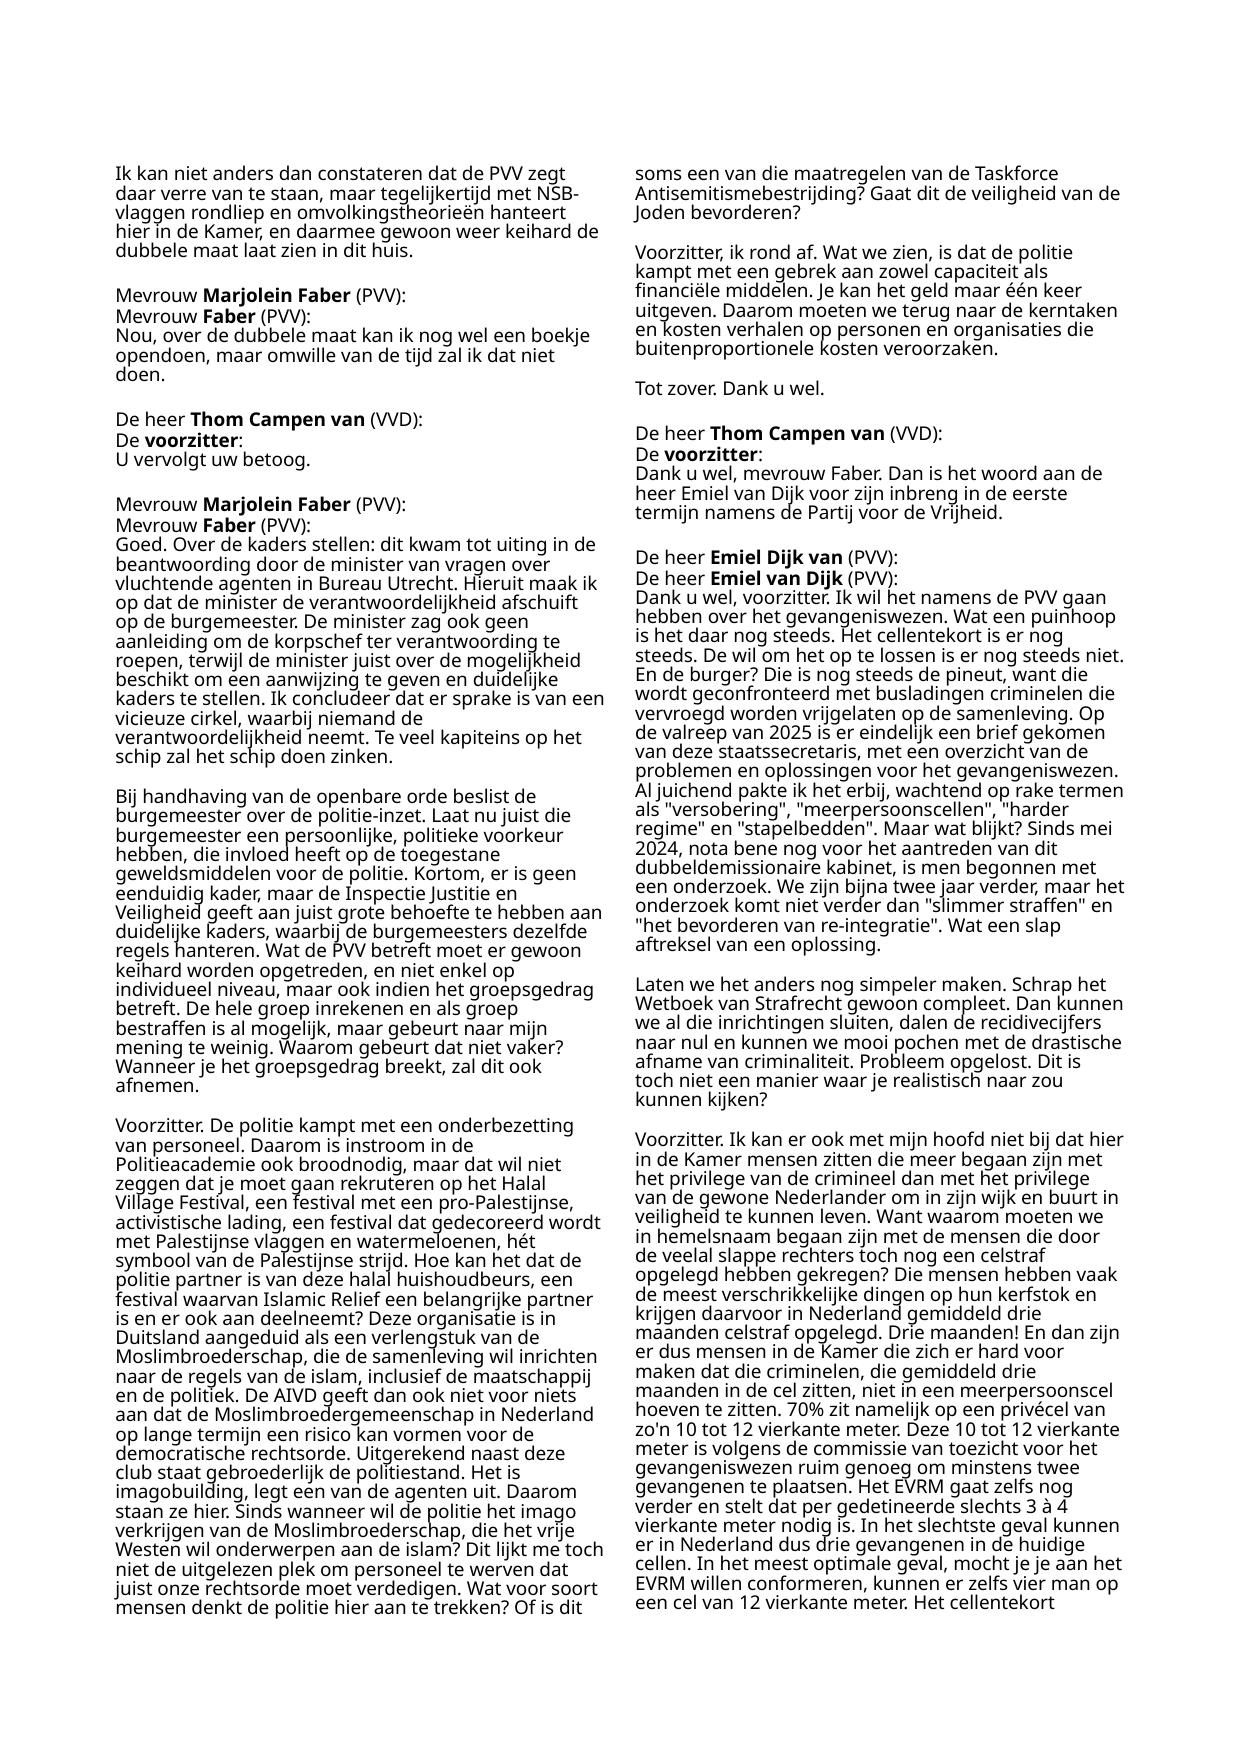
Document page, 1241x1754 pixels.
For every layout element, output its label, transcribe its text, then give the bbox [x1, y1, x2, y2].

text Bij handhaving van de openbare orde beslist de burgemeester over de politie-inzet. Laat nu juist die burgemeester een persoonlijke, politieke voorkeur hebben, die invloed heeft op de toegestane geweldsmiddelen voor de politie. Kortom, er is geen eenduidig kader, maar de Inspectie Justitie en Veiligheid geeft aan juist grote behoefte te hebben aan duidelijke kaders, waarbij de burgemeesters dezelfde regels hanteren. Wat de PVV betreft moet er gewoon keihard worden opgetreden, en niet enkel op individueel niveau, maar ook indien het groepsgedrag betreft. De hele groep inrekenen en als groep bestraffen is al mogelijk, maar gebeurt naar mijn mening te weinig. Waarom gebeurt dat niet vaker? Wanneer je het groepsgedrag breekt, zal dit ook afnemen. [115, 788, 605, 1097]
text Voorzitter. De politie kampt met een onderbezetting van personeel. Daarom is instroom in de Politieacademie ook broodnodig, maar dat wil niet zeggen dat je moet gaan rekruteren op het Halal Village Festival, een festival met een pro-Palestijnse, activistische lading, een festival dat gedecoreerd wordt met Palestijnse vlaggen en watermeloenen, hét symbool van de Palestijnse strijd. Hoe kan het dat de politie partner is van deze halal huishoudbeurs, een festival waarvan Islamic Relief een belangrijke partner is en er ook aan deelneemt? Deze organisatie is in Duitsland aangeduid als een verlengstuk van de Moslimbroederschap, die de samenleving wil inrichten naar de regels van de islam, inclusief de maatschappij en de politiek. De AIVD geeft dan ook niet voor niets aan dat de Moslimbroedergemeenschap in Nederland op lange termijn een risico kan vormen voor de democratische rechtsorde. Uitgerekend naast deze club staat gebroederlijk de politiestand. Het is imagobuilding, legt een van de agenten uit. Daarom staan ze hier. Sinds wanneer wil de politie het imago verkrijgen van de Moslimbroederschap, die het vrije Westen wil onderwerpen aan de islam? Dit lijkt me toch niet de uitgelezen plek om personeel te werven dat juist onze rechtsorde moet verdedigen. Wat voor soort mensen denkt de politie hier aan te trekken? Of is dit [115, 1117, 605, 1618]
text Nou, over de dubbele maat kan ik nog wel een boekje opendoen, maar omwille van de tijd zal ik dat niet doen. [115, 327, 605, 385]
text De voorzitter: [635, 446, 1125, 465]
text Ik kan niet anders dan constateren dat de PVV zegt daar verre van te staan, maar tegelijkertijd met NSB-vlaggen rondliep en omvolkingstheorieën hanteert hier in de Kamer, en daarmee gewoon weer keihard de dubbele maat laat zien in dit huis. [115, 165, 605, 262]
text Voorzitter. Ik kan er ook met mijn hoofd niet bij dat hier in de Kamer mensen zitten die meer begaan zijn met het privilege van de crimineel dan met het privilege van de gewone Nederlander om in zijn wijk en buurt in veiligheid te kunnen leven. Want waarom moeten we in hemelsnaam begaan zijn met de mensen die door de veelal slappe rechters toch nog een celstraf opgelegd hebben gekregen? Die mensen hebben vaak de meest verschrikkelijke dingen op hun kerfstok en krijgen daarvoor in Nederland gemiddeld drie maanden celstraf opgelegd. Drie maanden! En dan zijn er dus mensen in de Kamer die zich er hard voor maken dat die criminelen, die gemiddeld drie maanden in de cel zitten, niet in een meerpersoonscel hoeven te zitten. 70% zit namelijk op een privécel van zo'n 10 tot 12 vierkante meter. Deze 10 tot 12 vierkante meter is volgens de commissie van toezicht voor het gevangeniswezen ruim genoeg om minstens twee gevangenen te plaatsen. Het EVRM gaat zelfs nog verder en stelt dat per gedetineerde slechts 3 à 4 vierkante meter nodig is. In het slechtste geval kunnen er in Nederland dus drie gevangenen in de huidige cellen. In het meest optimale geval, mocht je je aan het EVRM willen conformeren, kunnen er zelfs vier man op een cel van 12 vierkante meter. Het cellentekort [635, 1131, 1125, 1613]
text Laten we het anders nog simpeler maken. Schrap het Wetboek van Strafrecht gewoon compleet. Dan kunnen we al die inrichtingen sluiten, dalen de recidivecijfers naar nul en kunnen we mooi pochen met de drastische afname van criminaliteit. Probleem opgelost. Dit is toch niet een manier waar je realistisch naar zou kunnen kijken? [635, 976, 1125, 1111]
text Mevrouw Faber (PVV): [115, 308, 605, 327]
text De heer Emiel Dijk van (PVV): [635, 544, 1125, 570]
text Tot zover. Dank u wel. [635, 380, 1125, 399]
text Mevrouw Marjolein Faber (PVV): [115, 491, 605, 517]
text Mevrouw Marjolein Faber (PVV): [115, 282, 605, 308]
text De voorzitter: [115, 432, 605, 451]
text De heer Emiel van Dijk (PVV): [635, 570, 1125, 589]
text Voorzitter, ik rond af. Wat we zien, is dat de politie kampt met een gebrek aan zowel capaciteit als financiële middelen. Je kan het geld maar één keer uitgeven. Daarom moeten we terug naar de kerntaken en kosten verhalen op personen en organisaties die buitenproportionele kosten veroorzaken. [635, 244, 1125, 359]
text soms een van die maatregelen van de Taskforce Antisemitismebestrijding? Gaat dit de veiligheid van de Joden bevorderen? [635, 165, 1125, 223]
text Dank u wel, voorzitter. Ik wil het namens de PVV gaan hebben over het gevangeniswezen. Wat een puinhoop is het daar nog steeds. Het cellentekort is er nog steeds. De wil om het op te lossen is er nog steeds niet. En de burger? Die is nog steeds de pineut, want die wordt geconfronteerd met busladingen criminelen die vervroegd worden vrijgelaten op de samenleving. Op de valreep van 2025 is er eindelijk een brief gekomen van deze staatssecretaris, met een overzicht van de problemen en oplossingen voor het gevangeniswezen. Al juichend pakte ik het erbij, wachtend op rake termen als "versobering", "meerpersoonscellen", "harder regime" en "stapelbedden". Maar wat blijkt? Sinds mei 2024, nota bene nog voor het aantreden van dit dubbeldemissionaire kabinet, is men begonnen met een onderzoek. We zijn bijna twee jaar verder, maar het onderzoek komt niet verder dan "slimmer straffen" en "het bevorderen van re-integratie". Wat een slap aftreksel van een oplossing. [635, 589, 1125, 955]
text Dank u wel, mevrouw Faber. Dan is het woord aan de heer Emiel van Dijk voor zijn inbreng in de eerste termijn namens de Partij voor de Vrijheid. [635, 465, 1125, 523]
text U vervolgt uw betoog. [115, 451, 605, 470]
text De heer Thom Campen van (VVD): [115, 406, 605, 432]
text Mevrouw Faber (PVV): [115, 517, 605, 536]
text Goed. Over de kaders stellen: dit kwam tot uiting in de beantwoording door de minister van vragen over vluchtende agenten in Bureau Utrecht. Hieruit maak ik op dat de minister de verantwoordelijkheid afschuift op de burgemeester. De minister zag ook geen aanleiding om de korpschef ter verantwoording te roepen, terwijl de minister juist over de mogelijkheid beschikt om een aanwijzing te geven en duidelijke kaders te stellen. Ik concludeer dat er sprake is van een vicieuze cirkel, waarbij niemand de verantwoordelijkheid neemt. Te veel kapiteins op het schip zal het schip doen zinken. [115, 536, 605, 767]
text De heer Thom Campen van (VVD): [635, 420, 1125, 446]
